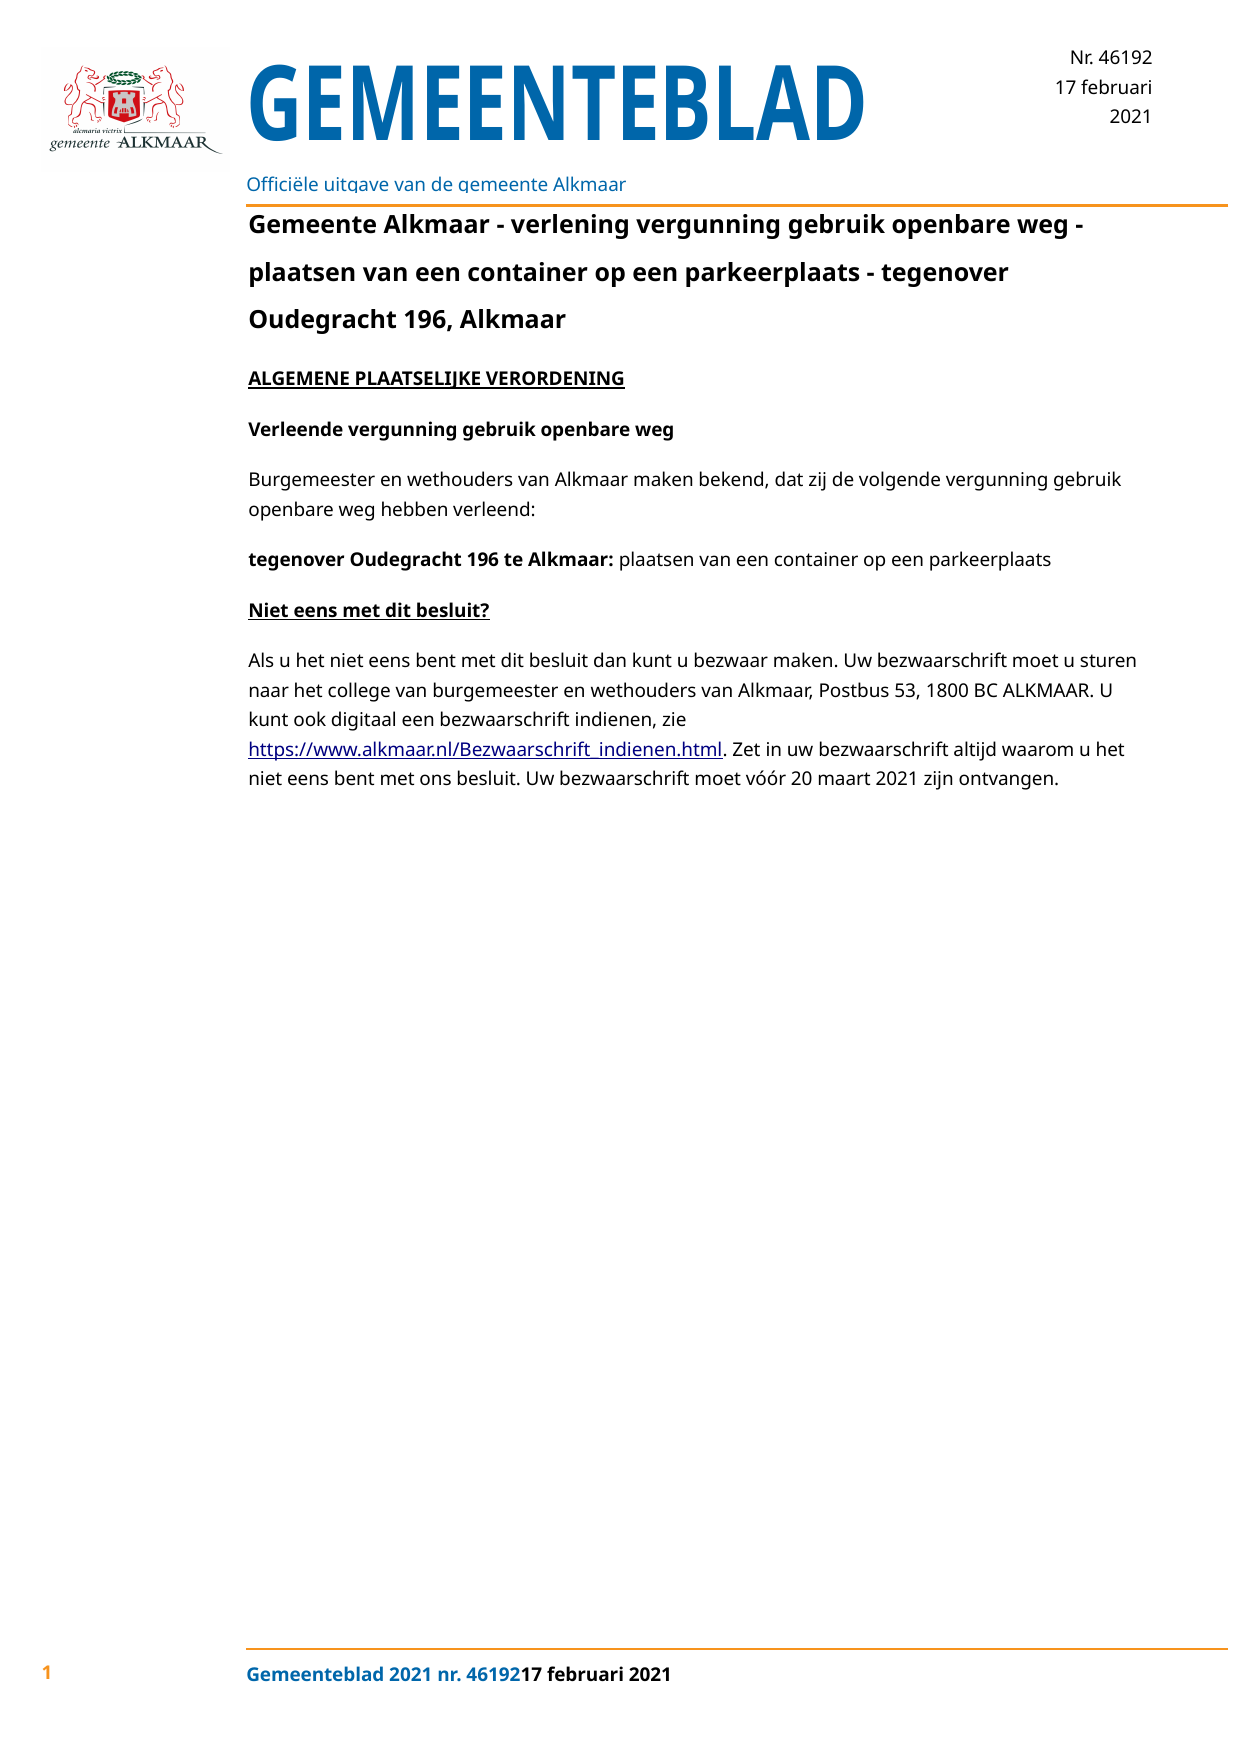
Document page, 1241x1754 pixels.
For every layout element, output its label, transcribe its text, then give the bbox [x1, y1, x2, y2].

picture [41, 47, 231, 172]
text Gemeente Alkmaar - verlening vergunning gebruik openbare weg - plaatsen van een container op een parkeerplaats - tegenover Oudegracht 196, Alkmaar [248, 207, 1152, 336]
text Als u het niet eens bent met dit besluit dan kunt u bezwaar maken. Uw bezwaarschrift moet u sturen naar het college van burgemeester en wethouders van Alkmaar, Postbus 53, 1800 BC ALKMAAR. U kunt ook digitaal een bezwaarschrift indienen, zie https://www.alkmaar.nl/Bezwaarschrift_indienen.html. Zet in uw bezwaarschrift altijd waarom u het niet eens bent met ons besluit. Uw bezwaarschrift moet vóór 20 maart 2021 zijn ontvangen. [248, 647, 1152, 791]
text Niet eens met dit besluit? [248, 597, 1152, 622]
text tegenover Oudegracht 196 te Alkmaar: plaatsen van een container op een parkeerplaats [248, 546, 1152, 572]
text Burgemeester en wethouders van Alkmaar maken bekend, dat zij de volgende vergunning gebruik openbare weg hebben verleend: [248, 466, 1152, 522]
text Verleende vergunning gebruik openbare weg [248, 416, 1152, 442]
text ALGEMENE PLAATSELIJKE VERORDENING [248, 366, 1152, 391]
